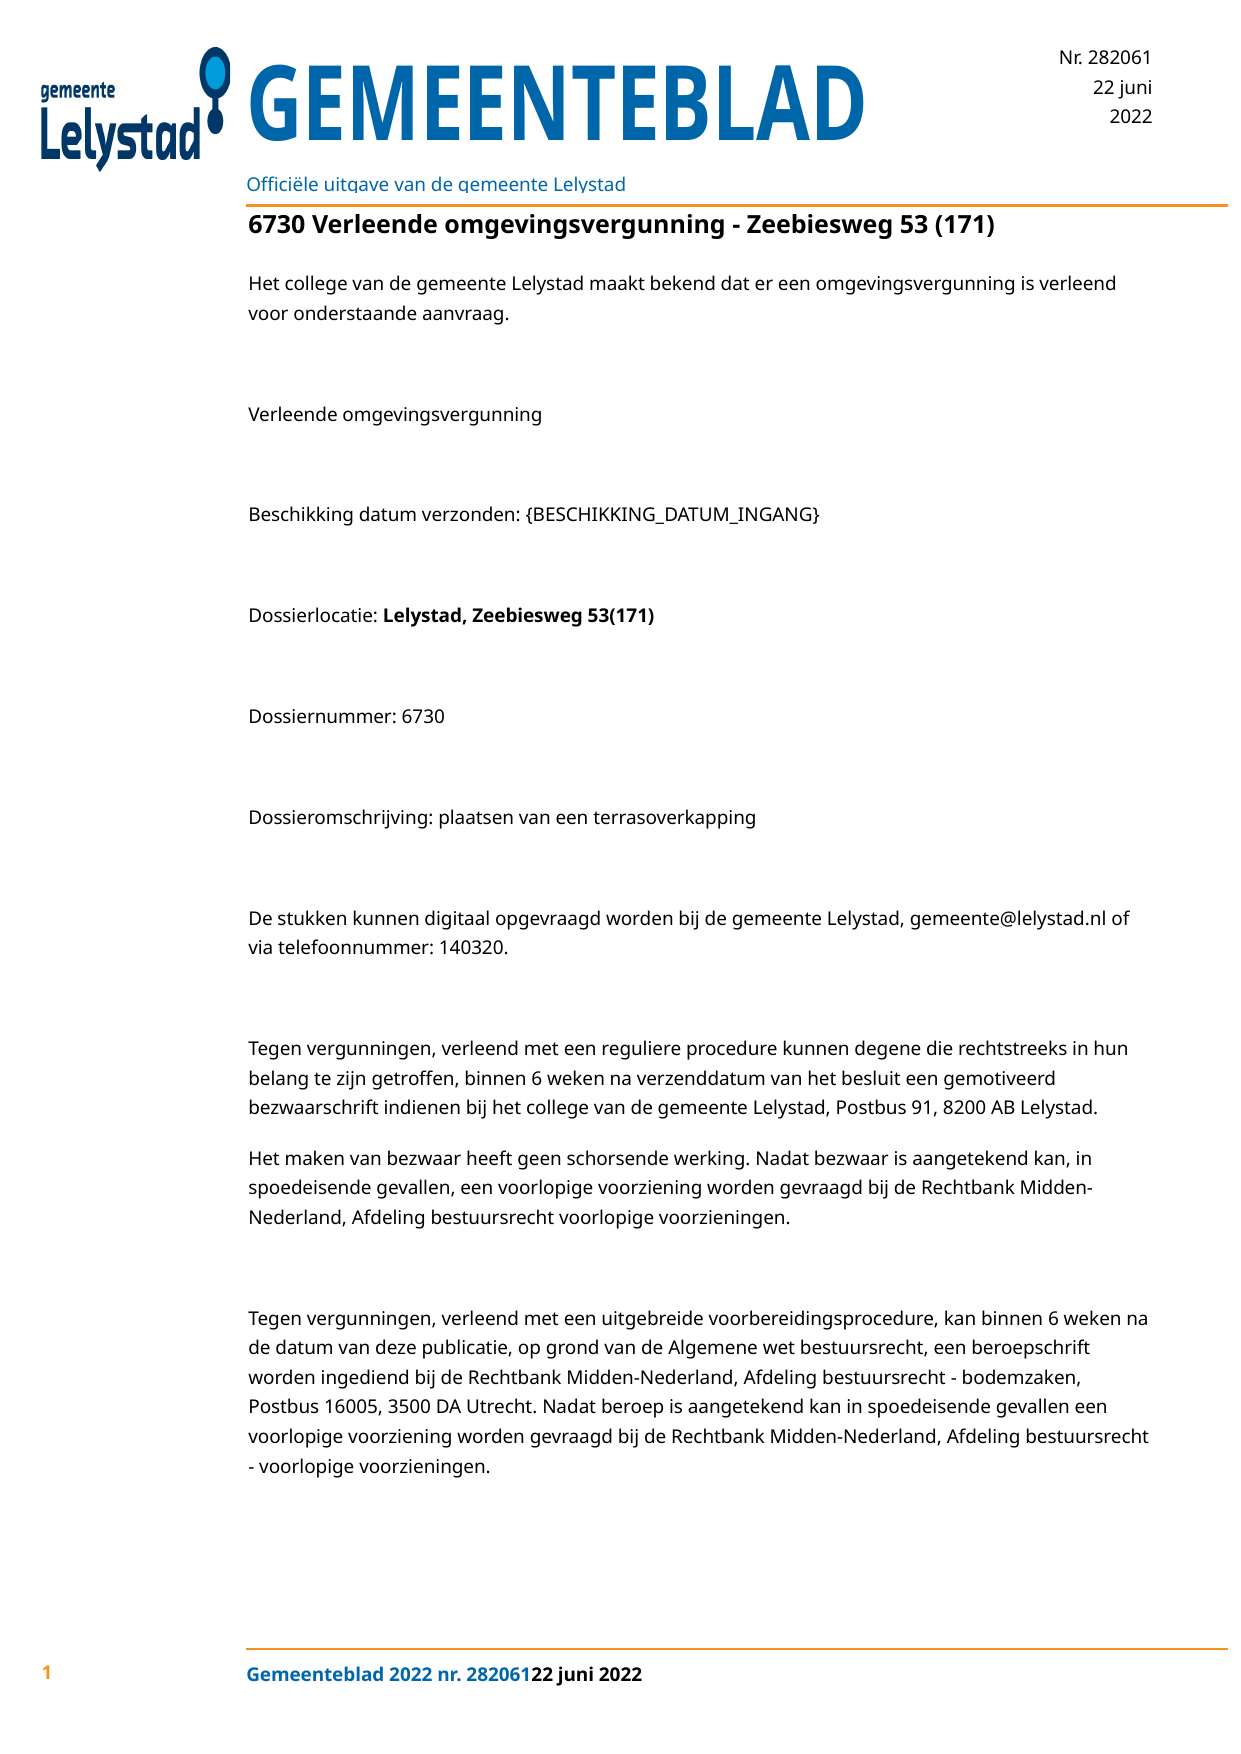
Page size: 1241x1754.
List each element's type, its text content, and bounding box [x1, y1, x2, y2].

text Dossierlocatie: Lelystad, Zeebiesweg 53(171) [248, 602, 1152, 628]
text Het college van de gemeente Lelystad maakt bekend dat er een omgevingsvergunning is verleend voor onderstaande aanvraag. [248, 270, 1152, 326]
text Het maken van bezwaar heeft geen schorsende werking. Nadat bezwaar is aangetekend kan, in spoedeisende gevallen, een voorlopige voorziening worden gevraagd bij de Rechtbank Midden-Nederland, Afdeling bestuursrecht voorlopige voorzieningen. [248, 1145, 1152, 1230]
text Tegen vergunningen, verleend met een uitgebreide voorbereidingsprocedure, kan binnen 6 weken na de datum van deze publicatie, op grond van de Algemene wet bestuursrecht, een beroepschrift worden ingediend bij de Rechtbank Midden-Nederland, Afdeling bestuursrecht - bodemzaken, Postbus 16005, 3500 DA Utrecht. Nadat beroep is aangetekend kan in spoedeisende gevallen een voorlopige voorziening worden gevraagd bij de Rechtbank Midden-Nederland, Afdeling bestuursrecht - voorlopige voorzieningen. [248, 1305, 1152, 1478]
text Verleende omgevingsvergunning [248, 401, 1152, 426]
text 6730 Verleende omgevingsvergunning - Zeebiesweg 53 (171) [248, 207, 1152, 241]
text Beschikking datum verzonden: {BESCHIKKING_DATUM_INGANG} [248, 502, 1152, 527]
text Tegen vergunningen, verleend met een reguliere procedure kunnen degene die rechtstreeks in hun belang te zijn getroffen, binnen 6 weken na verzenddatum van het besluit een gemotiveerd bezwaarschrift indienen bij het college van de gemeente Lelystad, Postbus 91, 8200 AB Lelystad. [248, 1035, 1152, 1120]
text De stukken kunnen digitaal opgevraagd worden bij de gemeente Lelystad, gemeente@lelystad.nl of via telefoonnummer: 140320. [248, 905, 1152, 960]
text Dossiernummer: 6730 [248, 703, 1152, 729]
picture [41, 47, 231, 172]
text Dossieromschrijving: plaatsen van een terrasoverkapping [248, 804, 1152, 830]
